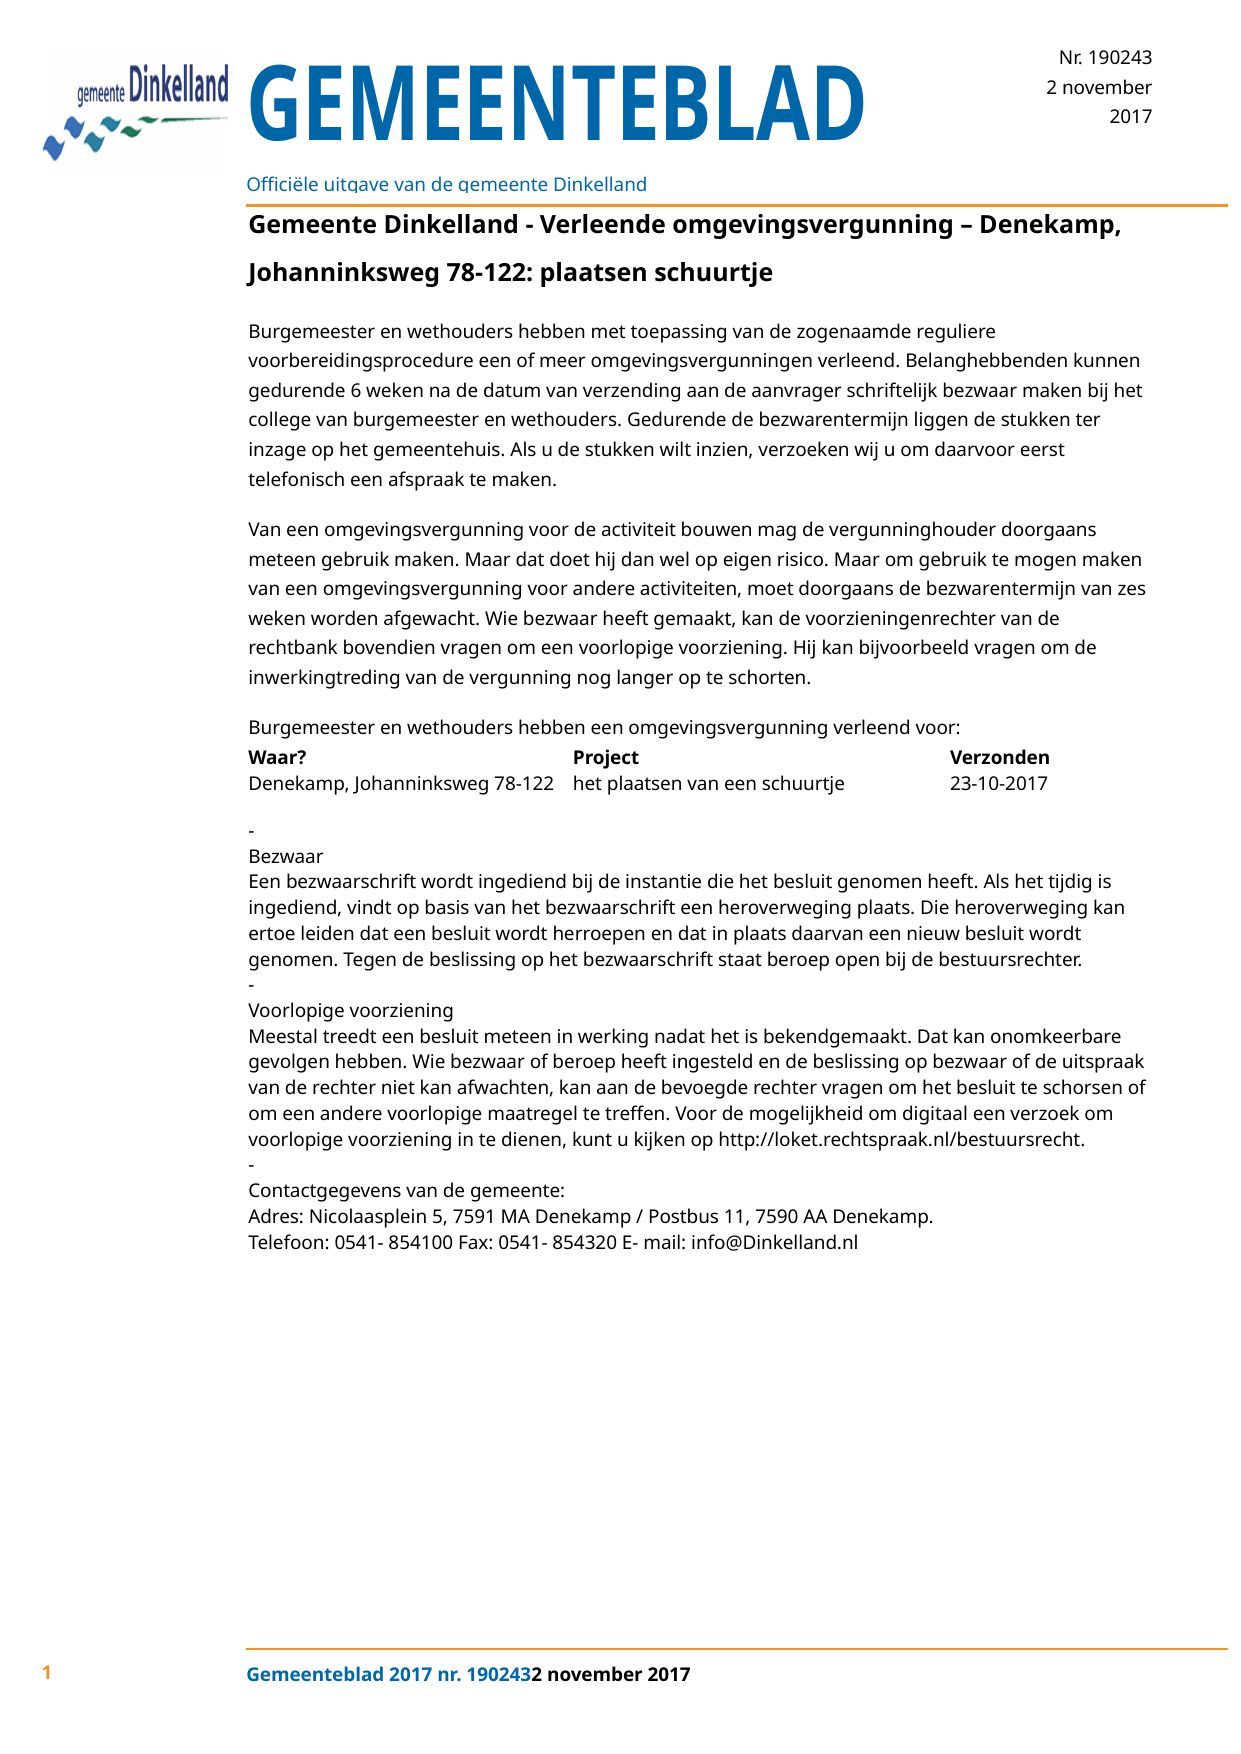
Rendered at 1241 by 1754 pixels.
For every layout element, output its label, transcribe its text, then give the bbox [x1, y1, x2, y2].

table_header Waar? [248, 744, 573, 770]
text Adres: Nicolaasplein 5, 7591 MA Denekamp / Postbus 11, 7590 AA Denekamp. [248, 1203, 1152, 1229]
text Bezwaar [248, 843, 1152, 869]
table_cell 23-10-2017 [950, 770, 1152, 796]
text - [248, 1152, 1152, 1177]
table_header Project [573, 744, 950, 770]
text Een bezwaarschrift wordt ingediend bij de instantie die het besluit genomen heeft. Als het tijdig is ingediend, vindt op basis van het bezwaarschrift een heroverweging plaats. Die heroverweging kan ertoe leiden dat een besluit wordt herroepen en dat in plaats daarvan een nieuw besluit wordt genomen. Tegen de beslissing op het bezwaarschrift staat beroep open bij de bestuursrechter. [248, 869, 1152, 972]
picture [41, 47, 231, 172]
table_header Verzonden [950, 744, 1152, 770]
text Van een omgevingsvergunning voor de activiteit bouwen mag de vergunninghouder doorgaans meteen gebruik maken. Maar dat doet hij dan wel op eigen risico. Maar om gebruik te mogen maken van een omgevingsvergunning voor andere activiteiten, moet doorgaans de bezwarentermijn van zes weken worden afgewacht. Wie bezwaar heeft gemaakt, kan de voorzieningenrechter van de rechtbank bovendien vragen om een voorlopige voorziening. Hij kan bijvoorbeeld vragen om de inwerkingtreding van de vergunning nog langer op te schorten. [248, 516, 1152, 690]
table_cell het plaatsen van een schuurtje [573, 770, 950, 796]
text Gemeente Dinkelland - Verleende omgevingsvergunning – Denekamp, Johanninksweg 78-122: plaatsen schuurtje [248, 207, 1152, 288]
text Meestal treedt een besluit meteen in werking nadat het is bekendgemaakt. Dat kan onomkeerbare gevolgen hebben. Wie bezwaar of beroep heeft ingesteld en de beslissing op bezwaar of de uitspraak van de rechter niet kan afwachten, kan aan de bevoegde rechter vragen om het besluit te schorsen of om een andere voorlopige maatregel te treffen. Voor de mogelijkheid om digitaal een verzoek om voorlopige voorziening in te dienen, kunt u kijken op http://loket.rechtspraak.nl/bestuursrecht. [248, 1023, 1152, 1152]
text Burgemeester en wethouders hebben een omgevingsvergunning verleend voor: [248, 714, 1152, 740]
text - [248, 817, 1152, 843]
text Burgemeester en wethouders hebben met toepassing van de zogenaamde reguliere voorbereidingsprocedure een of meer omgevingsvergunningen verleend. Belanghebbenden kunnen gedurende 6 weken na de datum van verzending aan de aanvrager schriftelijk bezwaar maken bij het college van burgemeester en wethouders. Gedurende de bezwarentermijn liggen de stukken ter inzage op het gemeentehuis. Als u de stukken wilt inzien, verzoeken wij u om daarvoor eerst telefonisch een afspraak te maken. [248, 318, 1152, 492]
text - [248, 972, 1152, 997]
text Telefoon: 0541- 854100 Fax: 0541- 854320 E- mail: info@Dinkelland.nl [248, 1229, 1152, 1254]
table_cell Denekamp, Johanninksweg 78-122 [248, 770, 573, 796]
text Voorlopige voorziening [248, 997, 1152, 1023]
text Contactgegevens van de gemeente: [248, 1177, 1152, 1203]
